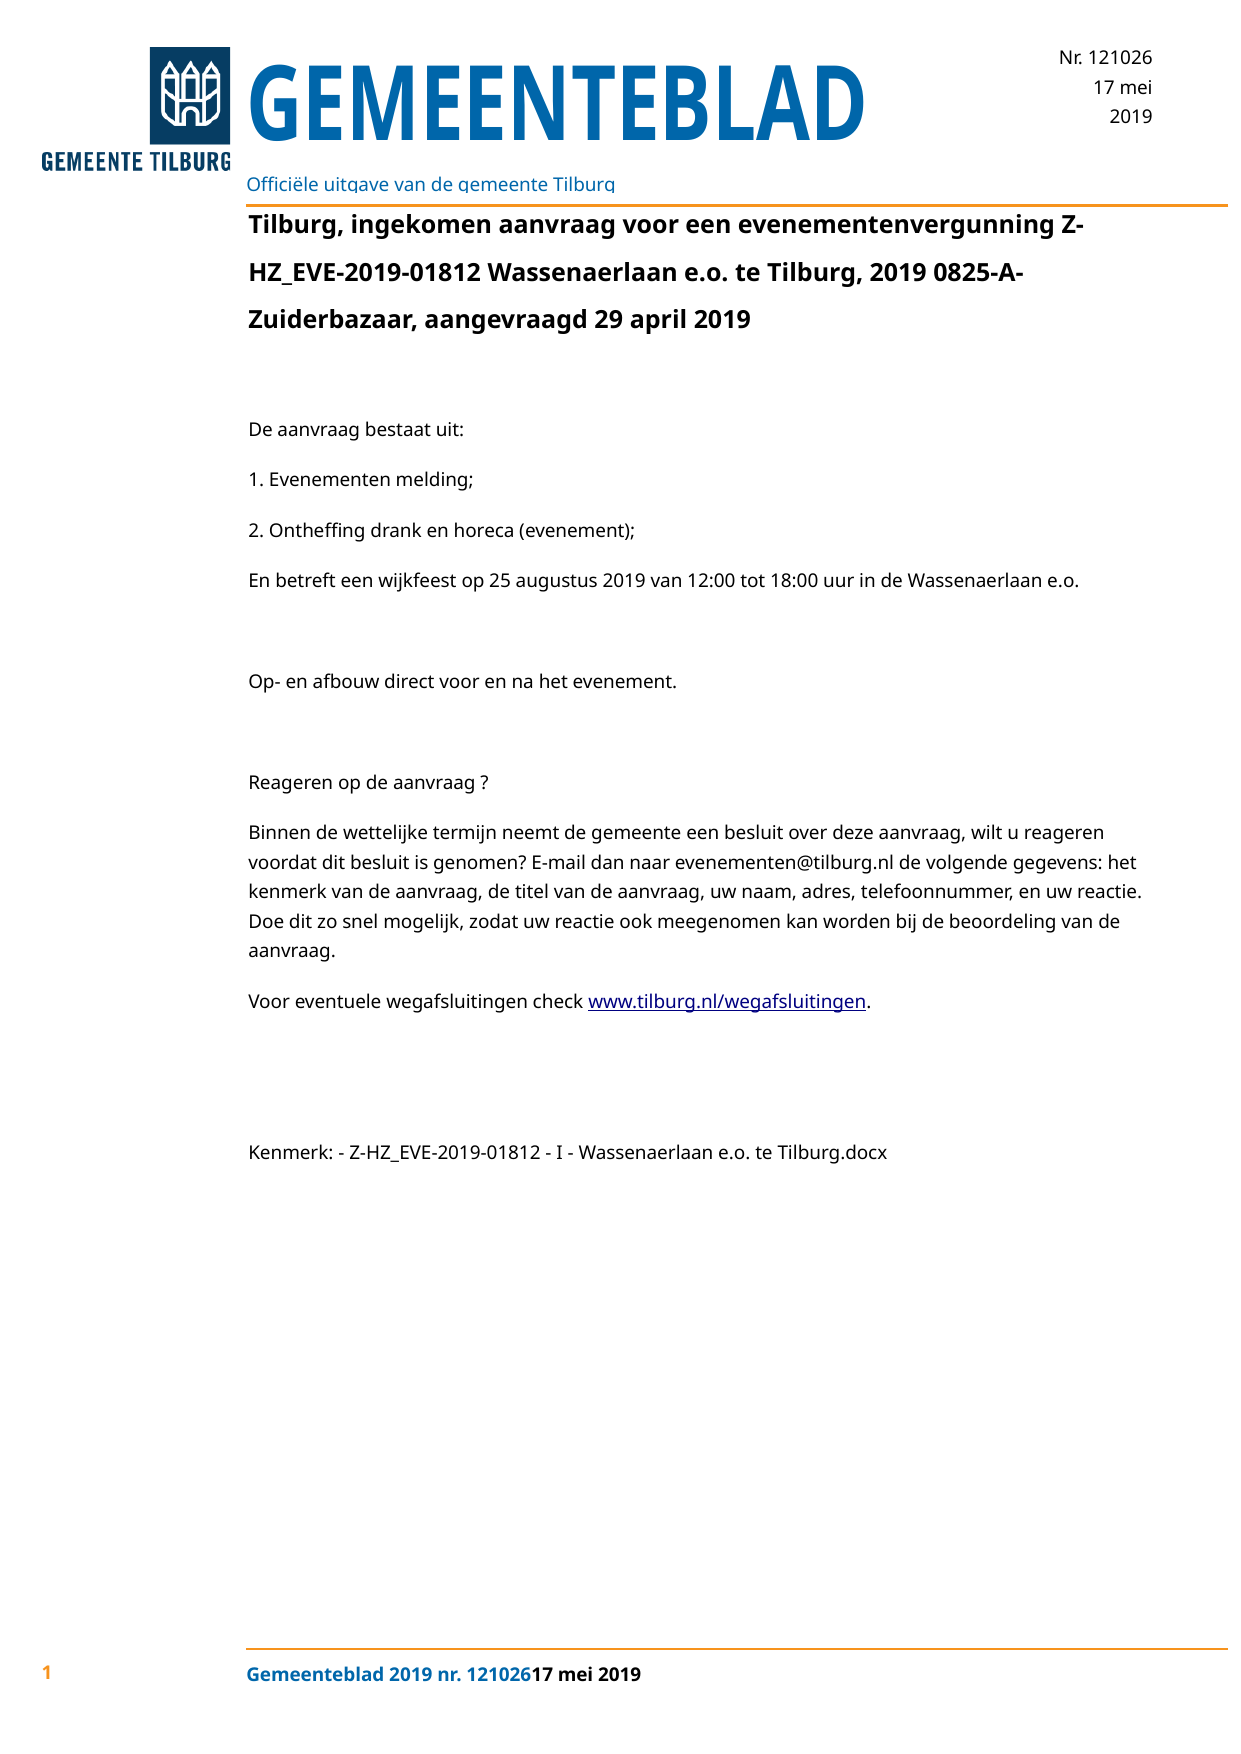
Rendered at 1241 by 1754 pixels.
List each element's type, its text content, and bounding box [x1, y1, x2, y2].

text Kenmerk: - Z-HZ_EVE-2019-01812 - I - Wassenaerlaan e.o. te Tilburg.docx [248, 1139, 1152, 1165]
picture [41, 47, 231, 172]
text Op- en afbouw direct voor en na het evenement. [248, 668, 1152, 694]
text Binnen de wettelijke termijn neemt de gemeente een besluit over deze aanvraag, wilt u reageren voordat dit besluit is genomen? E-mail dan naar evenementen@tilburg.nl de volgende gegevens: het kenmerk van de aanvraag, de titel van de aanvraag, uw naam, adres, telefoonnummer, en uw reactie. Doe dit zo snel mogelijk, zodat uw reactie ook meegenomen kan worden bij de beoordeling van de aanvraag. [248, 819, 1152, 963]
text Tilburg, ingekomen aanvraag voor een evenementenvergunning Z-HZ_EVE-2019-01812 Wassenaerlaan e.o. te Tilburg, 2019 0825-A-Zuiderbazaar, aangevraagd 29 april 2019 [248, 207, 1152, 336]
text De aanvraag bestaat uit: [248, 416, 1152, 442]
text Voor eventuele wegafsluitingen check www.tilburg.nl/wegafsluitingen. [248, 988, 1152, 1014]
text Reageren op de aanvraag ? [248, 769, 1152, 794]
text 1. Evenementen melding; [248, 466, 1152, 492]
text En betreft een wijkfeest op 25 augustus 2019 van 12:00 tot 18:00 uur in de Wassenaerlaan e.o. [248, 567, 1152, 593]
text 2. Ontheffing drank en horeca (evenement); [248, 517, 1152, 542]
